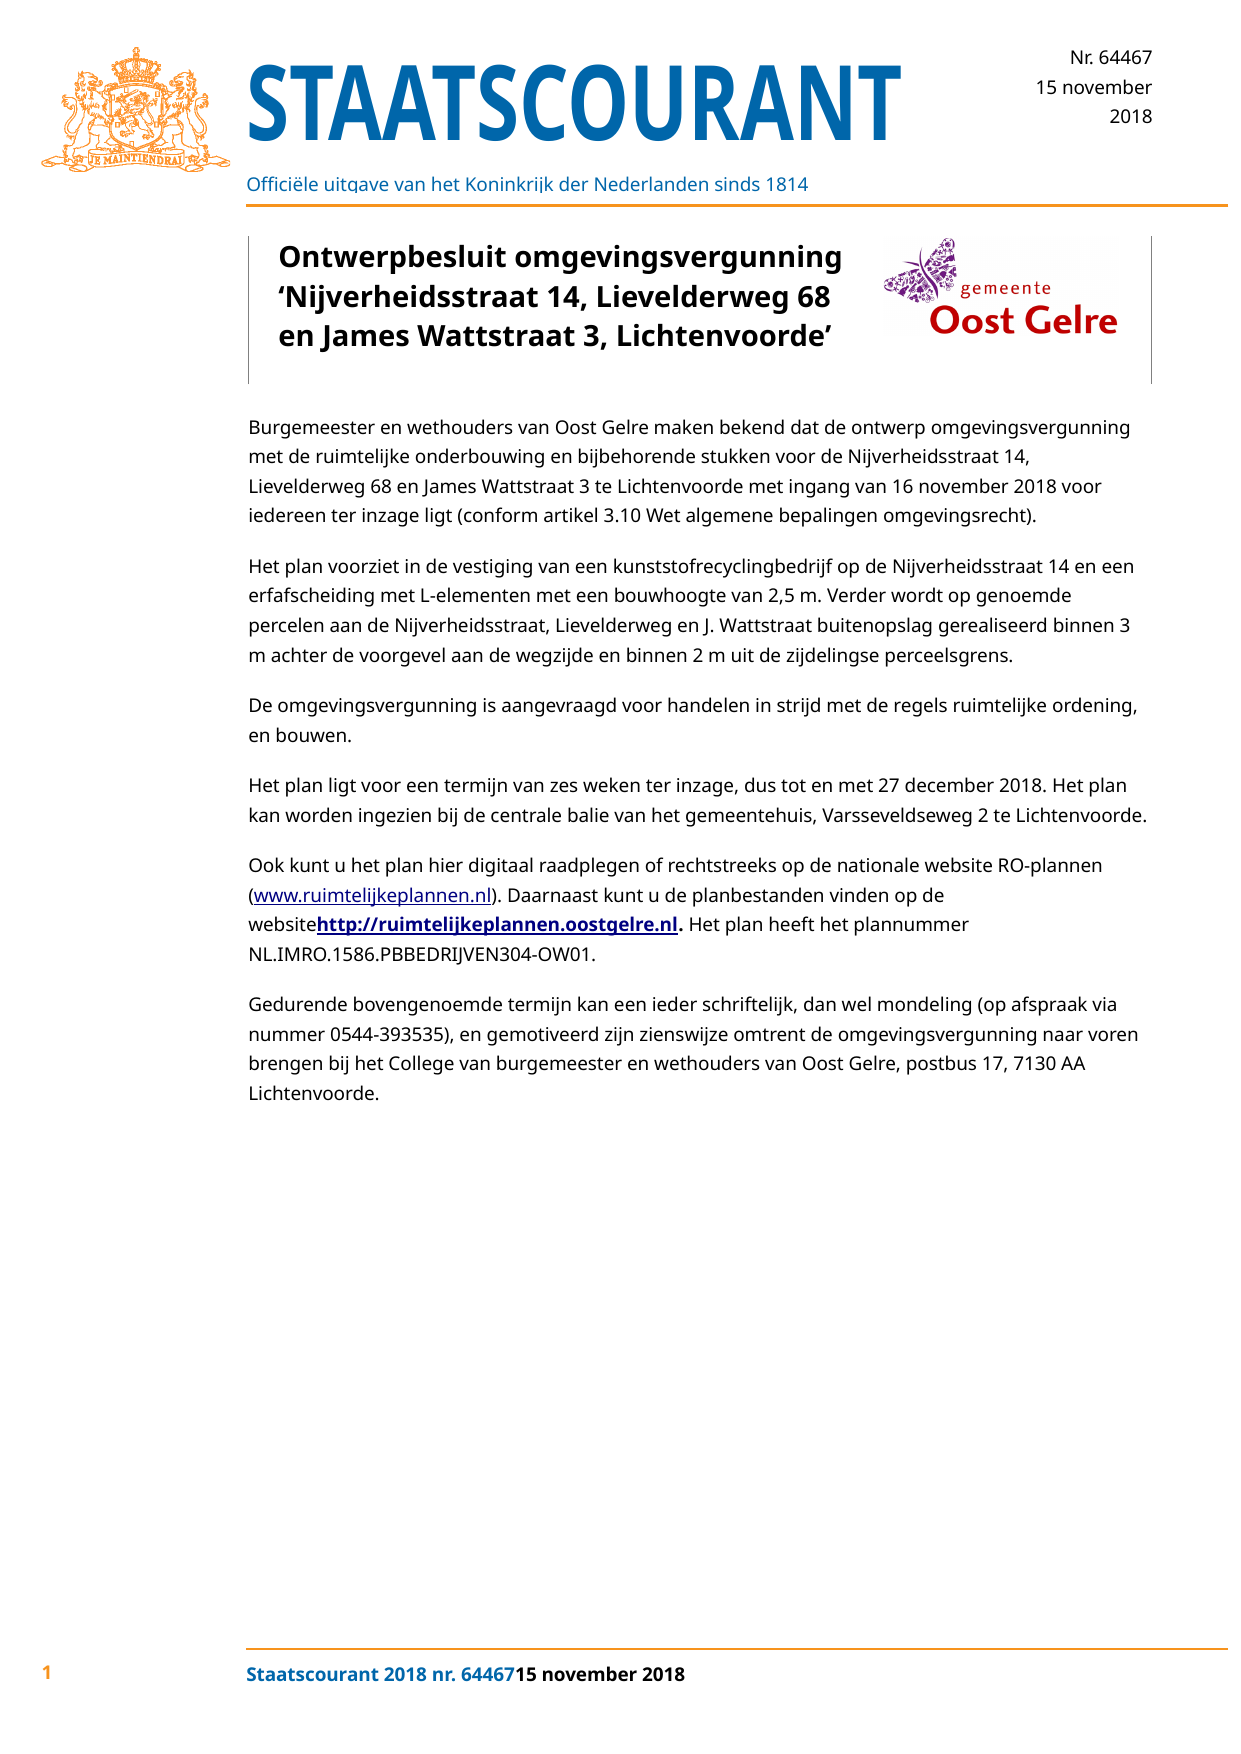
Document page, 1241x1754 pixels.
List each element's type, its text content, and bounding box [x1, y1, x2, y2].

picture [41, 47, 231, 172]
text Gedurende bovengenoemde termijn kan een ieder schriftelijk, dan wel mondeling (op afspraak via nummer 0544-393535), en gemotiveerd zijn zienswijze omtrent de omgevingsvergunning naar voren brengen bij het College van burgemeester en wethouders van Oost Gelre, postbus 17, 7130 AA Lichtenvoorde. [248, 991, 1152, 1106]
text De omgevingsvergunning is aangevraagd voor handelen in strijd met de regels ruimtelijke ordening, en bouwen. [248, 692, 1152, 748]
text Het plan ligt voor een termijn van zes weken ter inzage, dus tot en met 27 december 2018. Het plan kan worden ingezien bij de centrale balie van het gemeentehuis, Varsseveldseweg 2 te Lichtenvoorde. [248, 772, 1152, 828]
text Het plan voorziet in de vestiging van een kunststofrecyclingbedrijf op de Nijverheidsstraat 14 en een erfafscheiding met L-elementen met een bouwhoogte van 2,5 m. Verder wordt op genoemde percelen aan de Nijverheidsstraat, Lievelderweg en J. Wattstraat buitenopslag gerealiseerd binnen 3 m achter de voorgevel aan de wegzijde en binnen 2 m uit de zijdelingse perceelsgrens. [248, 553, 1152, 668]
picture [882, 236, 1119, 336]
text Ook kunt u het plan hier digitaal raadplegen of rechtstreeks op de nationale website RO-plannen (www.ruimtelijkeplannen.nl). Daarnaast kunt u de planbestanden vinden op de websitehttp://ruimtelijkeplannen.oostgelre.nl. Het plan heeft het plannummer NL.IMRO.1586.PBBEDRIJVEN304-OW01. [248, 852, 1152, 967]
text Burgemeester en wethouders van Oost Gelre maken bekend dat de ontwerp omgevingsvergunning met de ruimtelijke onderbouwing en bijbehorende stukken voor de Nijverheidsstraat 14, Lievelderweg 68 en James Wattstraat 3 te Lichtenvoorde met ingang van 16 november 2018 voor iedereen ter inzage ligt (conform artikel 3.10 Wet algemene bepalingen omgevingsrecht). [248, 414, 1152, 528]
table_header Ontwerpbesluit omgevingsvergunning ‘Nijverheidsstraat 14, Lievelderweg 68 en James Wattstraat 3, Lichtenvoorde’ [249, 236, 850, 384]
table_header [850, 236, 1151, 384]
